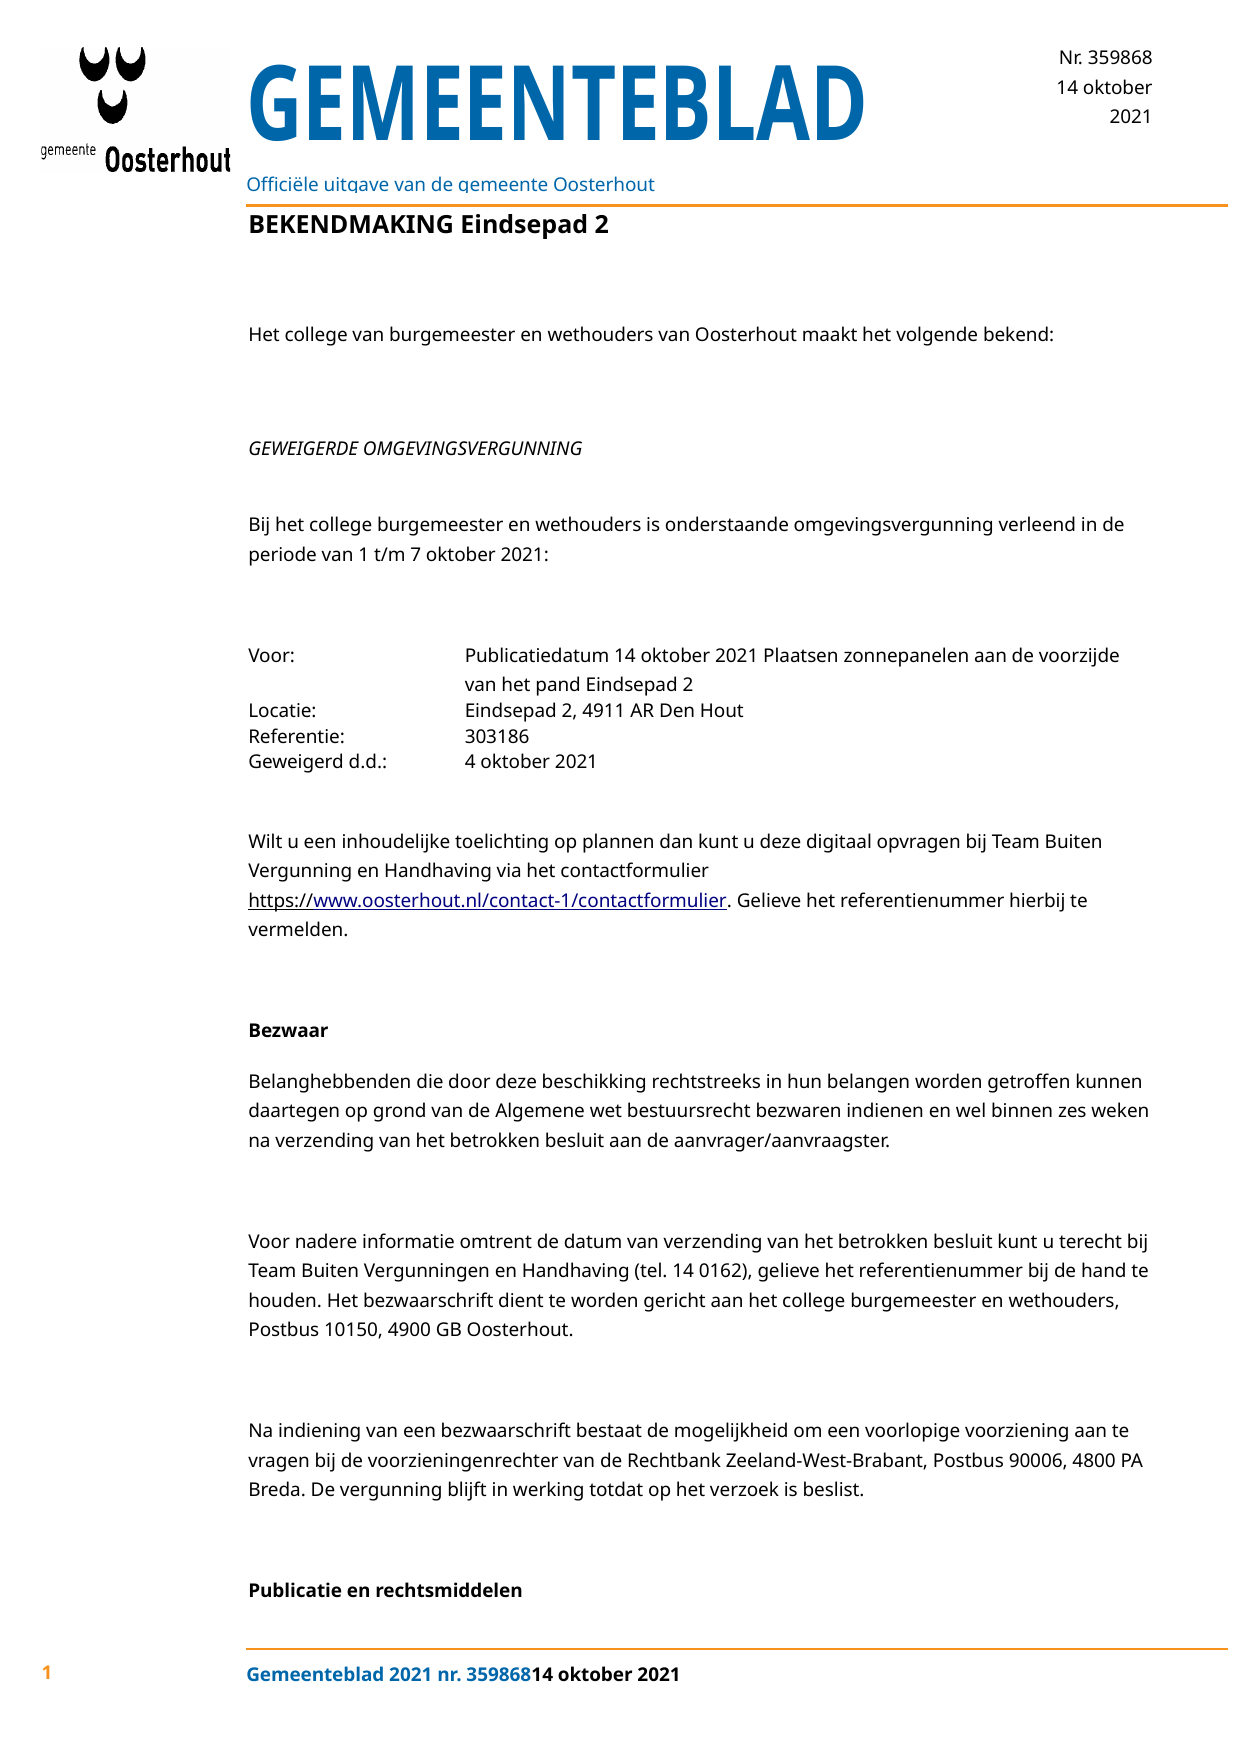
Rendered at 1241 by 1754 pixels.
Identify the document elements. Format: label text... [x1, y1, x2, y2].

text Bij het college burgemeester en wethouders is onderstaande omgevingsvergunning verleend in de periode van 1 t/m 7 oktober 2021: [248, 511, 1152, 567]
text BEKENDMAKING Eindsepad 2 [248, 207, 1152, 241]
text Belanghebbenden die door deze beschikking rechtstreeks in hun belangen worden getroffen kunnen daartegen op grond van de Algemene wet bestuursrecht bezwaren indienen en wel binnen zes weken na verzending van het betrokken besluit aan de aanvrager/aanvraagster. [248, 1068, 1152, 1153]
text Het college van burgemeester en wethouders van Oosterhout maakt het volgende bekend: [248, 321, 1152, 346]
table_header Publicatiedatum 14 oktober 2021 Plaatsen zonnepanelen aan de voorzijde van het pand Eindsepad 2 [465, 642, 1152, 697]
table_cell 303186 [465, 723, 1152, 748]
table_cell Eindsepad 2, 4911 AR Den Hout [465, 697, 1152, 723]
table_cell Geweigerd d.d.: [248, 749, 464, 774]
text Na indiening van een bezwaarschrift bestaat de mogelijkheid om een voorlopige voorziening aan te vragen bij de voorzieningenrechter van de Rechtbank Zeeland-West-Brabant, Postbus 90006, 4800 PA Breda. De vergunning blijft in werking totdat op het verzoek is beslist. [248, 1417, 1152, 1502]
text Voor nadere informatie omtrent de datum van verzending van het betrokken besluit kunt u terecht bij Team Buiten Vergunningen en Handhaving (tel. 14 0162), gelieve het referentienummer bij de hand te houden. Het bezwaarschrift dient te worden gericht aan het college burgemeester en wethouders, Postbus 10150, 4900 GB Oosterhout. [248, 1228, 1152, 1342]
table_header Voor: [248, 642, 464, 697]
text GEWEIGERDE OMGEVINGSVERGUNNING [248, 435, 1152, 461]
table_cell Referentie: [248, 723, 464, 748]
text Wilt u een inhoudelijke toelichting op plannen dan kunt u deze digitaal opvragen bij Team Buiten Vergunning en Handhaving via het contactformulier https://www.oosterhout.nl/contact-1/contactformulier. Gelieve het referentienummer hierbij te vermelden. [248, 828, 1152, 942]
table_cell 4 oktober 2021 [465, 749, 1152, 774]
text Bezwaar [248, 1017, 1152, 1043]
text Publicatie en rechtsmiddelen [248, 1577, 1152, 1603]
table_cell Locatie: [248, 697, 464, 723]
picture [41, 47, 231, 172]
